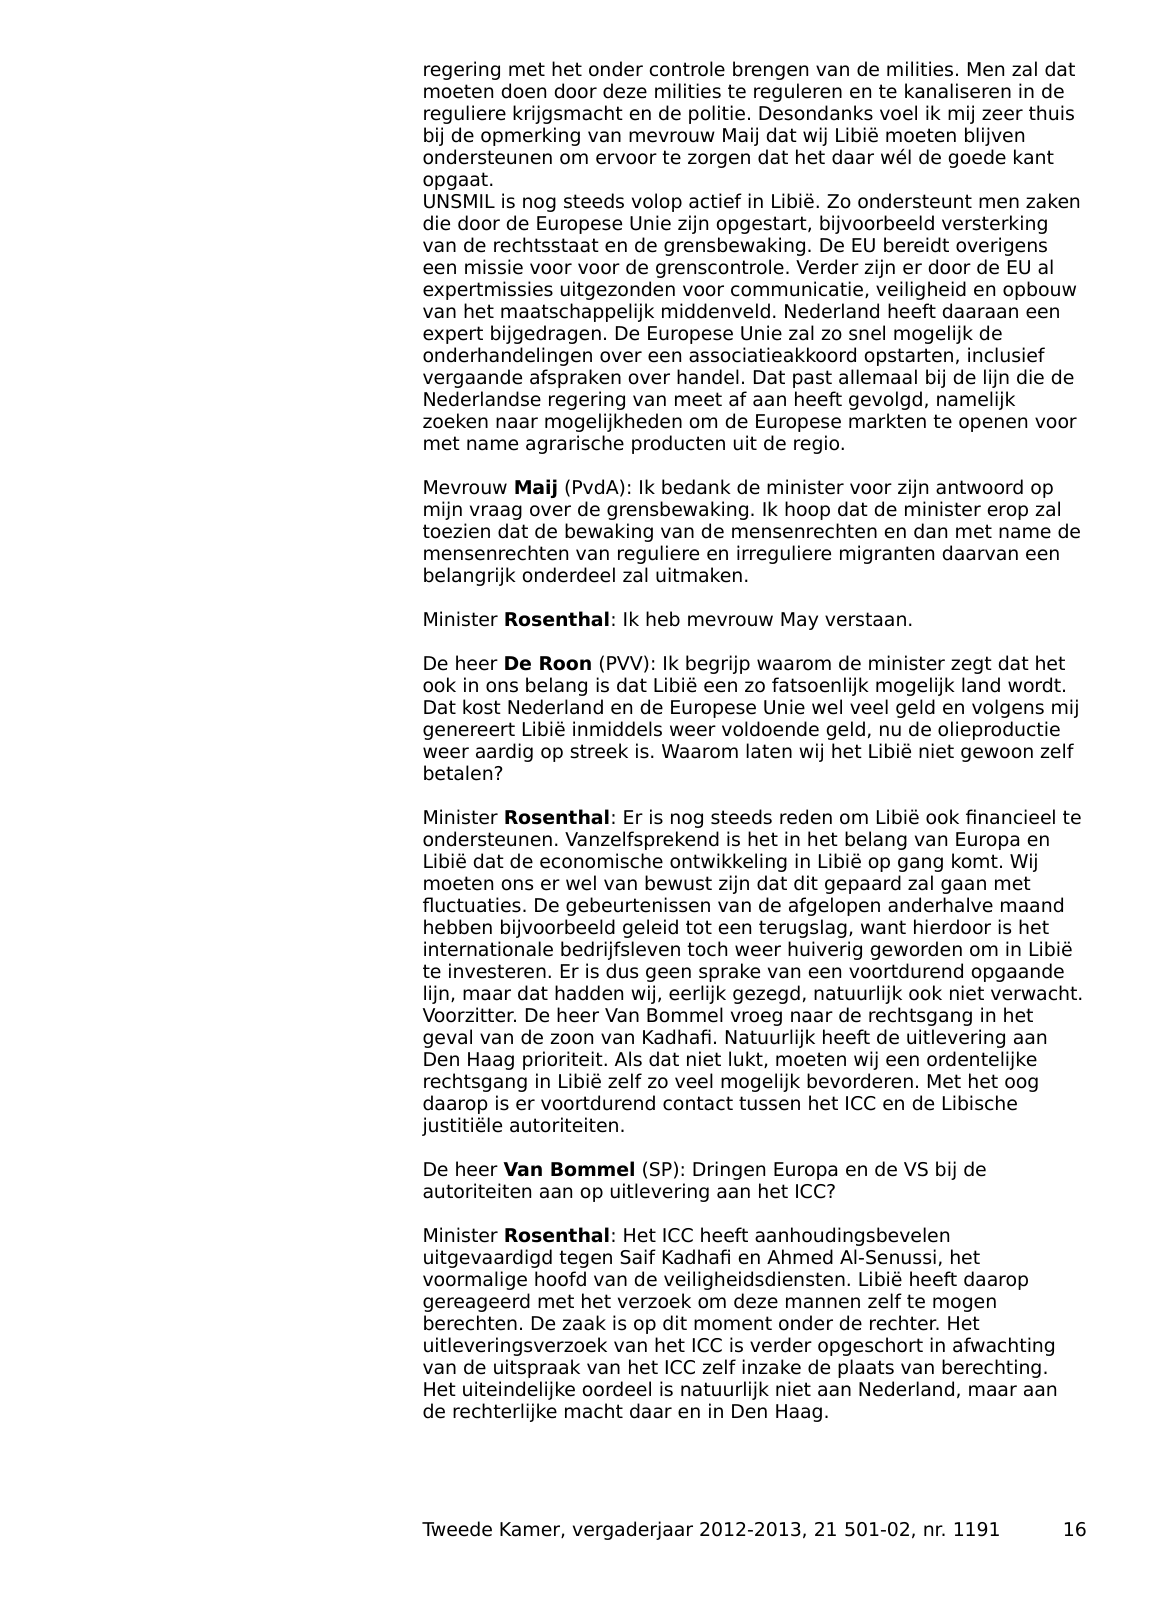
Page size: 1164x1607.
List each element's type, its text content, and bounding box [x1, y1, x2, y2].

text De heer Van Bommel (SP): Dringen Europa en de VS bij de autoriteiten aan op uitlevering aan het ICC? [422, 1159, 1087, 1203]
text regering met het onder controle brengen van de milities. Men zal dat moeten doen door deze milities te reguleren en te kanaliseren in de reguliere krijgsmacht en de politie. Desondanks voel ik mij zeer thuis bij de opmerking van mevrouw Maij dat wij Libië moeten blijven ondersteunen om ervoor te zorgen dat het daar wél de goede kant opgaat. [422, 59, 1087, 191]
text Voorzitter. De heer Van Bommel vroeg naar de rechtsgang in het geval van de zoon van Kadhafi. Natuurlijk heeft de uitlevering aan Den Haag prioriteit. Als dat niet lukt, moeten wij een ordentelijke rechtsgang in Libië zelf zo veel mogelijk bevorderen. Met het oog daarop is er voortdurend contact tussen het ICC en de Libische justitiële autoriteiten. [422, 1005, 1087, 1137]
text UNSMIL is nog steeds volop actief in Libië. Zo ondersteunt men zaken die door de Europese Unie zijn opgestart, bijvoorbeeld versterking van de rechtsstaat en de grensbewaking. De EU bereidt overigens een missie voor voor de grenscontrole. Verder zijn er door de EU al expertmissies uitgezonden voor communicatie, veiligheid en opbouw van het maatschappelijk middenveld. Nederland heeft daaraan een expert bijgedragen. De Europese Unie zal zo snel mogelijk de onderhandelingen over een associatieakkoord opstarten, inclusief vergaande afspraken over handel. Dat past allemaal bij de lijn die de Nederlandse regering van meet af aan heeft gevolgd, namelijk zoeken naar mogelijkheden om de Europese markten te openen voor met name agrarische producten uit de regio. [422, 191, 1087, 455]
text Minister Rosenthal: Er is nog steeds reden om Libië ook financieel te ondersteunen. Vanzelfsprekend is het in het belang van Europa en Libië dat de economische ontwikkeling in Libië op gang komt. Wij moeten ons er wel van bewust zijn dat dit gepaard zal gaan met fluctuaties. De gebeurtenissen van de afgelopen anderhalve maand hebben bijvoorbeeld geleid tot een terugslag, want hierdoor is het internationale bedrijfsleven toch weer huiverig geworden om in Libië te investeren. Er is dus geen sprake van een voortdurend opgaande lijn, maar dat hadden wij, eerlijk gezegd, natuurlijk ook niet verwacht. [422, 807, 1087, 1005]
text Minister Rosenthal: Het ICC heeft aanhoudingsbevelen uitgevaardigd tegen Saif Kadhafi en Ahmed Al-Senussi, het voormalige hoofd van de veiligheidsdiensten. Libië heeft daarop gereageerd met het verzoek om deze mannen zelf te mogen berechten. De zaak is op dit moment onder de rechter. Het uitleveringsverzoek van het ICC is verder opgeschort in afwachting van de uitspraak van het ICC zelf inzake de plaats van berechting. Het uiteindelijke oordeel is natuurlijk niet aan Nederland, maar aan de rechterlijke macht daar en in Den Haag. [422, 1225, 1087, 1423]
text Minister Rosenthal: Ik heb mevrouw May verstaan. [422, 609, 1087, 631]
text De heer De Roon (PVV): Ik begrijp waarom de minister zegt dat het ook in ons belang is dat Libië een zo fatsoenlijk mogelijk land wordt. Dat kost Nederland en de Europese Unie wel veel geld en volgens mij genereert Libië inmiddels weer voldoende geld, nu de olieproductie weer aardig op streek is. Waarom laten wij het Libië niet gewoon zelf betalen? [422, 653, 1087, 785]
text Mevrouw Maij (PvdA): Ik bedank de minister voor zijn antwoord op mijn vraag over de grensbewaking. Ik hoop dat de minister erop zal toezien dat de bewaking van de mensenrechten en dan met name de mensenrechten van reguliere en irreguliere migranten daarvan een belangrijk onderdeel zal uitmaken. [422, 477, 1087, 587]
